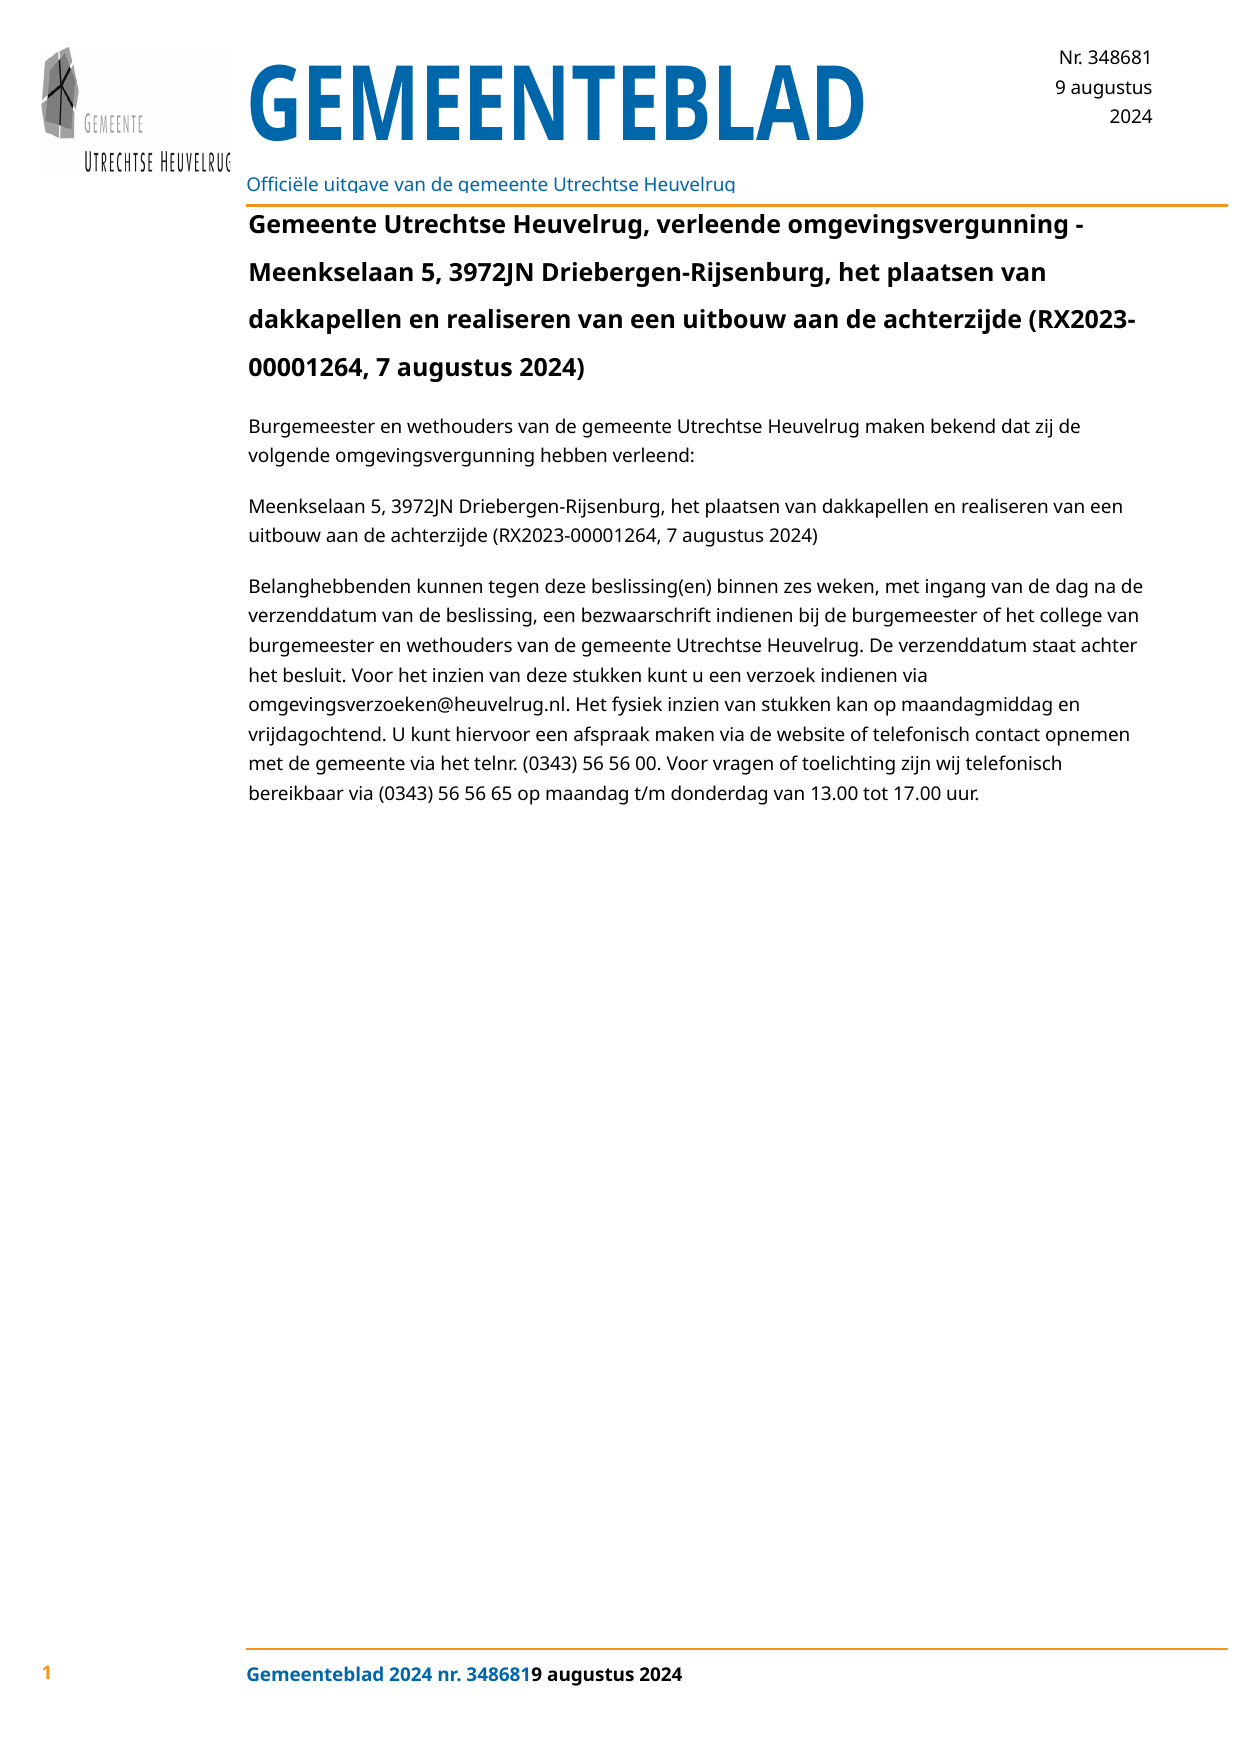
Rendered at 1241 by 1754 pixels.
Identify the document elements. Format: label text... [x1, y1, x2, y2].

text Gemeente Utrechtse Heuvelrug, verleende omgevingsvergunning - Meenkselaan 5, 3972JN Driebergen-Rijsenburg, het plaatsen van dakkapellen en realiseren van een uitbouw aan de achterzijde (RX2023-00001264, 7 augustus 2024) [248, 207, 1152, 384]
picture [41, 47, 231, 172]
text Meenkselaan 5, 3972JN Driebergen-Rijsenburg, het plaatsen van dakkapellen en realiseren van een uitbouw aan de achterzijde (RX2023-00001264, 7 augustus 2024) [248, 493, 1152, 548]
text Belanghebbenden kunnen tegen deze beslissing(en) binnen zes weken, met ingang van de dag na de verzenddatum van de beslissing, een bezwaarschrift indienen bij de burgemeester of het college van burgemeester en wethouders van de gemeente Utrechtse Heuvelrug. De verzenddatum staat achter het besluit. Voor het inzien van deze stukken kunt u een verzoek indienen via omgevingsverzoeken@heuvelrug.nl. Het fysiek inzien van stukken kan op maandagmiddag en vrijdagochtend. U kunt hiervoor een afspraak maken via de website of telefonisch contact opnemen met de gemeente via het telnr. (0343) 56 56 00. Voor vragen of toelichting zijn wij telefonisch bereikbaar via (0343) 56 56 65 op maandag t/m donderdag van 13.00 tot 17.00 uur. [248, 573, 1152, 806]
text Burgemeester en wethouders van de gemeente Utrechtse Heuvelrug maken bekend dat zij de volgende omgevingsvergunning hebben verleend: [248, 413, 1152, 468]
